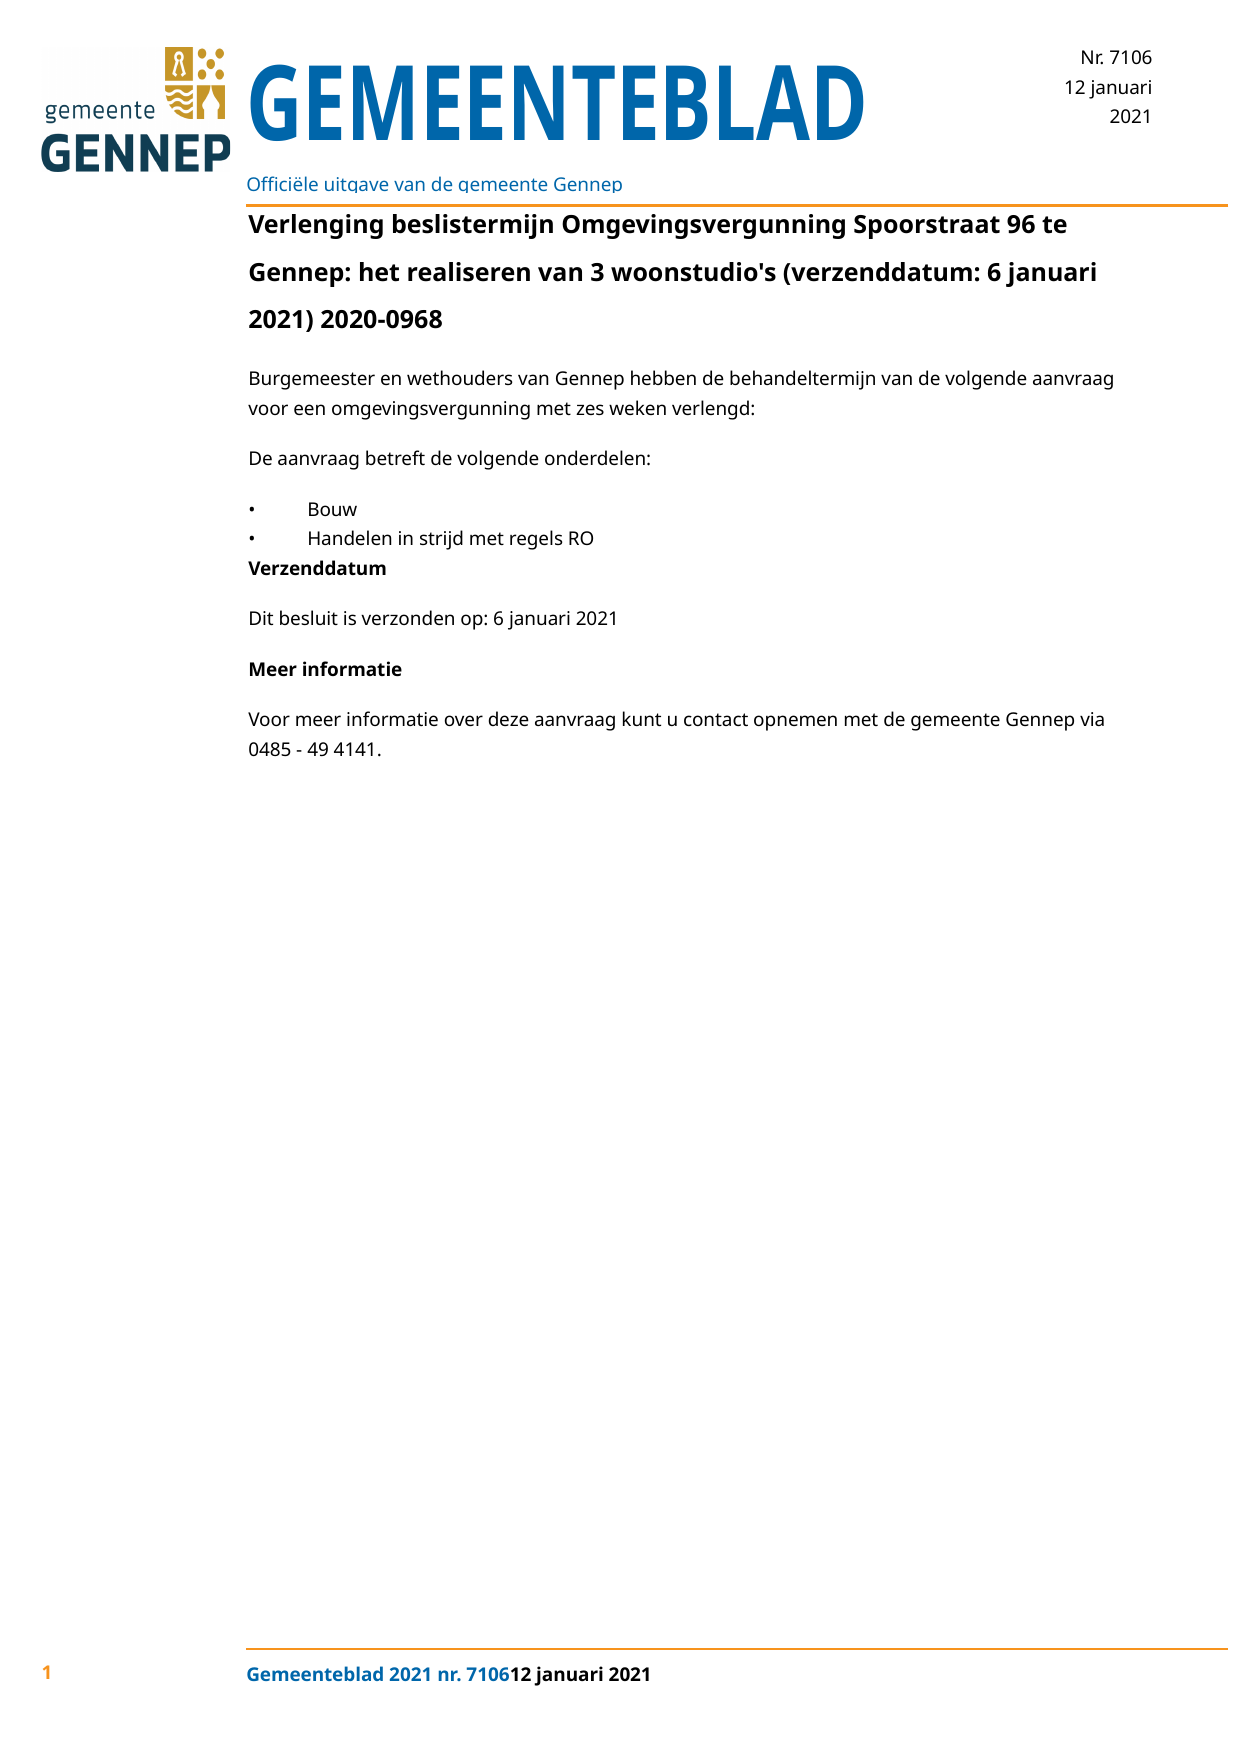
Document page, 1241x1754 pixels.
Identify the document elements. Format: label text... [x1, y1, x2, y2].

text De aanvraag betreft de volgende onderdelen: [248, 446, 1152, 471]
text Dit besluit is verzonden op: 6 januari 2021 [248, 606, 1152, 631]
text Burgemeester en wethouders van Gennep hebben de behandeltermijn van de volgende aanvraag voor een omgevingsvergunning met zes weken verlengd: [248, 366, 1152, 421]
text Meer informatie [248, 656, 1152, 682]
picture [41, 47, 231, 172]
list Handelen in strijd met regels RO [248, 526, 1152, 551]
text Voor meer informatie over deze aanvraag kunt u contact opnemen met de gemeente Gennep via 0485 - 49 4141. [248, 706, 1152, 762]
list Bouw [248, 496, 1152, 522]
text Verlenging beslistermijn Omgevingsvergunning Spoorstraat 96 te Gennep: het realiseren van 3 woonstudio's (verzenddatum: 6 januari 2021) 2020-0968 [248, 207, 1152, 336]
text Verzenddatum [248, 555, 1152, 581]
